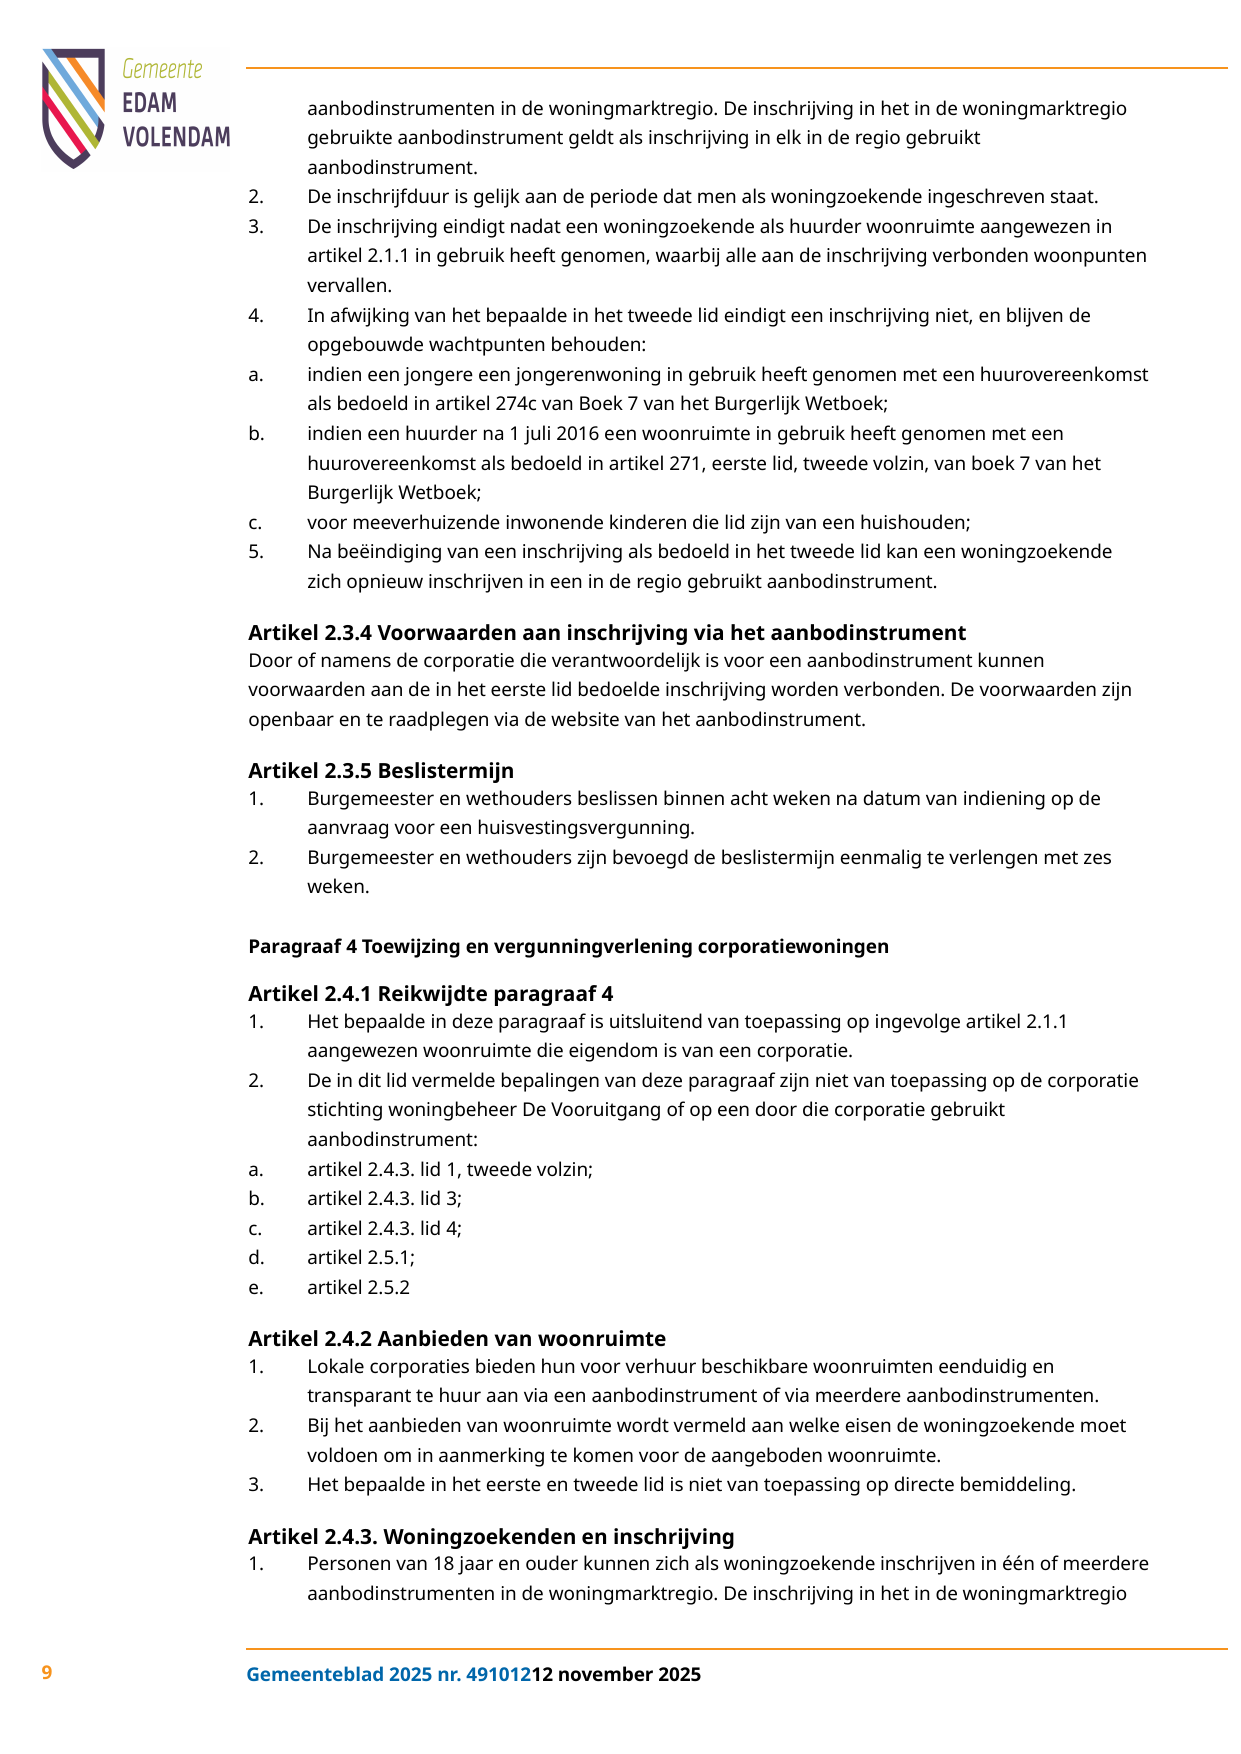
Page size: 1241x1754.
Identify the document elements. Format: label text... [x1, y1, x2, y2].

text Artikel 2.4.1 Reikwijdte paragraaf 4 [248, 979, 1152, 1008]
text Artikel 2.3.5 Beslistermijn [248, 757, 1152, 785]
list Na beëindiging van een inschrijving als bedoeld in het tweede lid kan een woningzoekende zich opnieuw inschrijven in een in de regio gebruikt aanbodinstrument. [248, 538, 1152, 594]
list artikel 2.5.1; [248, 1244, 1152, 1270]
list Lokale corporaties bieden hun voor verhuur beschikbare woonruimten eenduidig en transparant te huur aan via een aanbodinstrument of via meerdere aanbodinstrumenten. [248, 1353, 1152, 1408]
list Personen van 18 jaar en ouder kunnen zich als woningzoekende inschrijven in één of meerdere aanbodinstrumenten in de woningmarktregio. De inschrijving in het in de woningmarktregio [248, 1550, 1152, 1606]
list Het bepaalde in het eerste en tweede lid is niet van toepassing op directe bemiddeling. [248, 1471, 1152, 1497]
list indien een jongere een jongerenwoning in gebruik heeft genomen met een huurovereenkomst als bedoeld in artikel 274c van Boek 7 van het Burgerlijk Wetboek; [248, 361, 1152, 416]
list artikel 2.5.2 [248, 1274, 1152, 1300]
list De inschrijving eindigt nadat een woningzoekende als huurder woonruimte aangewezen in artikel 2.1.1 in gebruik heeft genomen, waarbij alle aan de inschrijving verbonden woonpunten vervallen. [248, 213, 1152, 298]
picture [41, 47, 231, 172]
list artikel 2.4.3. lid 1, tweede volzin; [248, 1156, 1152, 1182]
text Door of namens de corporatie die verantwoordelijk is voor een aanbodinstrument kunnen voorwaarden aan de in het eerste lid bedoelde inschrijving worden verbonden. De voorwaarden zijn openbaar en te raadplegen via de website van het aanbodinstrument. [248, 647, 1152, 732]
list Burgemeester en wethouders zijn bevoegd de beslistermijn eenmalig te verlengen met zes weken. [248, 844, 1152, 899]
list voor meeverhuizende inwonende kinderen die lid zijn van een huishouden; [248, 509, 1152, 535]
list In afwijking van het bepaalde in het tweede lid eindigt een inschrijving niet, en blijven de opgebouwde wachtpunten behouden: [248, 302, 1152, 357]
list indien een huurder na 1 juli 2016 een woonruimte in gebruik heeft genomen met een huurovereenkomst als bedoeld in artikel 271, eerste lid, tweede volzin, van boek 7 van het Burgerlijk Wetboek; [248, 420, 1152, 505]
list Bij het aanbieden van woonruimte wordt vermeld aan welke eisen de woningzoekende moet voldoen om in aanmerking te komen voor de aangeboden woonruimte. [248, 1412, 1152, 1467]
text Artikel 2.4.3. Woningzoekenden en inschrijving [248, 1522, 1152, 1550]
list artikel 2.4.3. lid 3; [248, 1185, 1152, 1211]
text Artikel 2.3.4 Voorwaarden aan inschrijving via het aanbodinstrument [248, 618, 1152, 647]
text Paragraaf 4 Toewijzing en vergunningverlening corporatiewoningen [248, 933, 1152, 959]
list Het bepaalde in deze paragraaf is uitsluitend van toepassing op ingevolge artikel 2.1.1 aangewezen woonruimte die eigendom is van een corporatie. [248, 1008, 1152, 1063]
list De in dit lid vermelde bepalingen van deze paragraaf zijn niet van toepassing op de corporatie stichting woningbeheer De Vooruitgang of op een door die corporatie gebruikt aanbodinstrument: [248, 1067, 1152, 1152]
list De inschrijfduur is gelijk aan de periode dat men als woningzoekende ingeschreven staat. [248, 183, 1152, 209]
text Artikel 2.4.2 Aanbieden van woonruimte [248, 1324, 1152, 1353]
list aanbodinstrumenten in de woningmarktregio. De inschrijving in het in de woningmarktregio gebruikte aanbodinstrument geldt als inschrijving in elk in de regio gebruikt aanbodinstrument. [248, 95, 1152, 180]
list Burgemeester en wethouders beslissen binnen acht weken na datum van indiening op de aanvraag voor een huisvestingsvergunning. [248, 785, 1152, 840]
list artikel 2.4.3. lid 4; [248, 1215, 1152, 1241]
